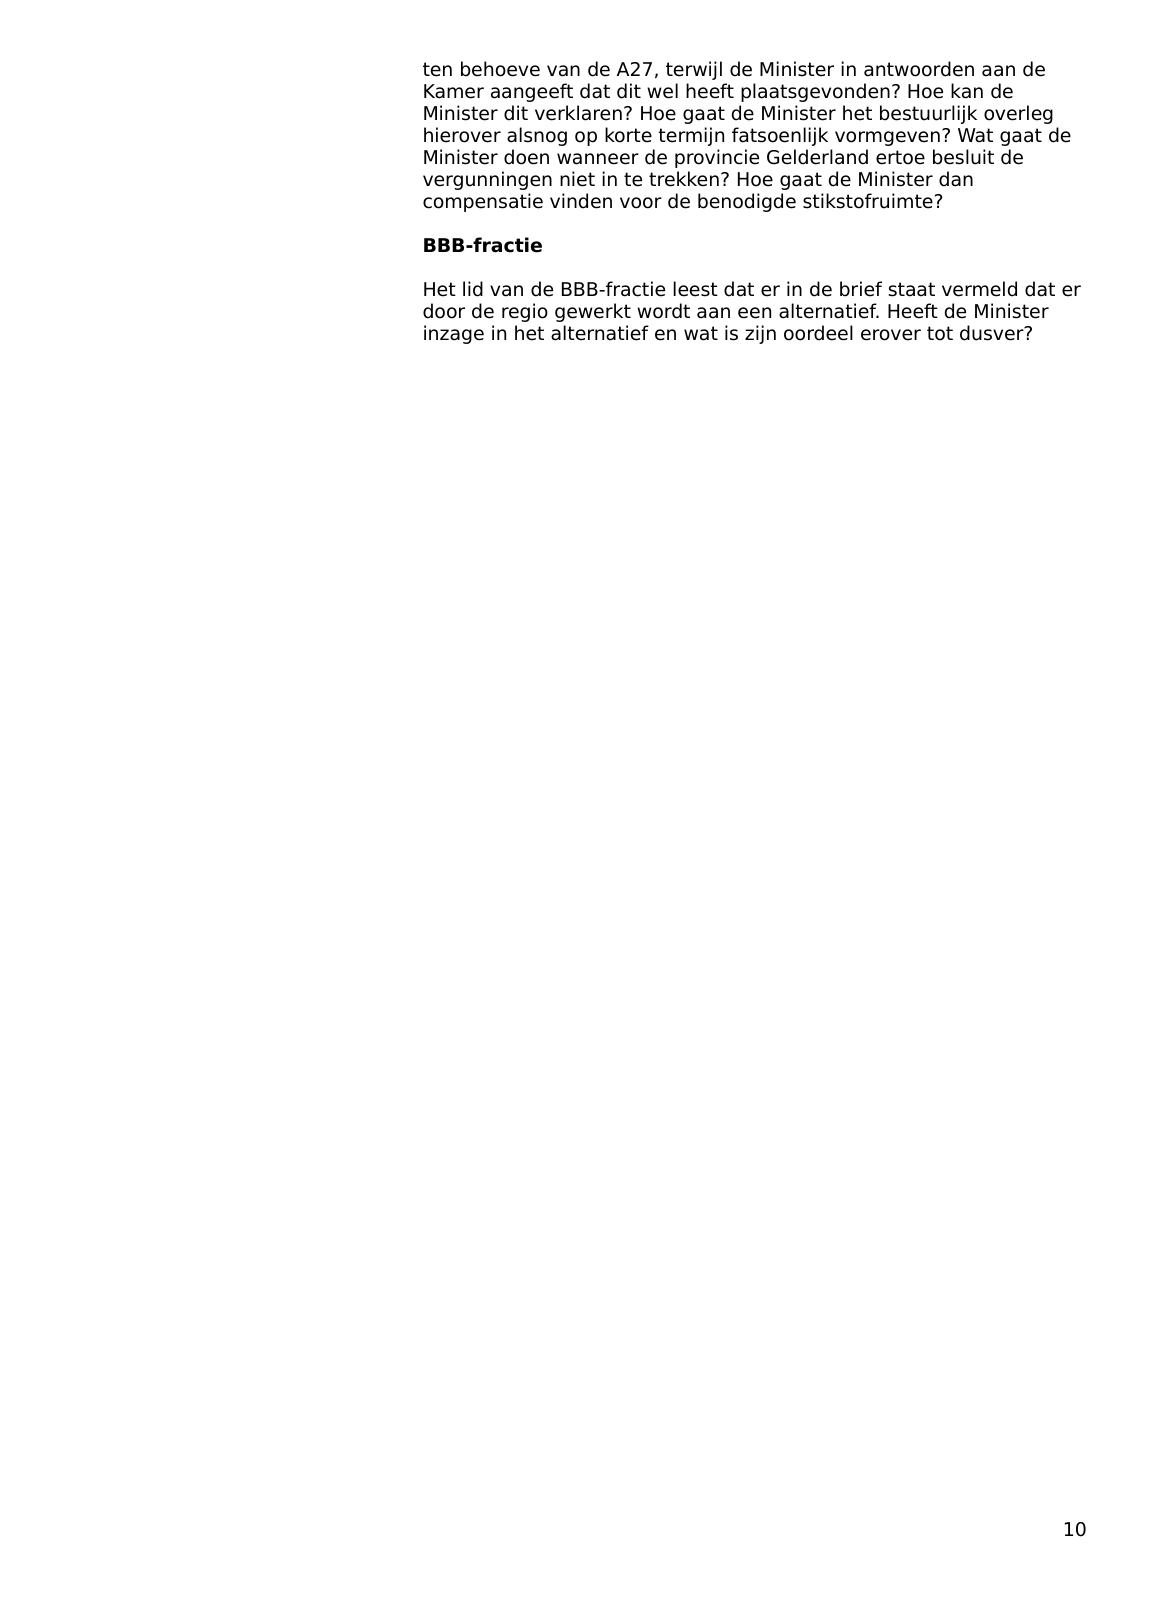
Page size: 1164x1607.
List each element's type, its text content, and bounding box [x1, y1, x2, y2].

text Het lid van de BBB-fractie leest dat er in de brief staat vermeld dat er door de regio gewerkt wordt aan een alternatief. Heeft de Minister inzage in het alternatief en wat is zijn oordeel erover tot dusver? [422, 279, 1087, 345]
text ten behoeve van de A27, terwijl de Minister in antwoorden aan de Kamer aangeeft dat dit wel heeft plaatsgevonden? Hoe kan de Minister dit verklaren? Hoe gaat de Minister het bestuurlijk overleg hierover alsnog op korte termijn fatsoenlijk vormgeven? Wat gaat de Minister doen wanneer de provincie Gelderland ertoe besluit de vergunningen niet in te trekken? Hoe gaat de Minister dan compensatie vinden voor de benodigde stikstofruimte? [422, 59, 1087, 213]
subtitle BBB-fractie [422, 235, 1087, 257]
